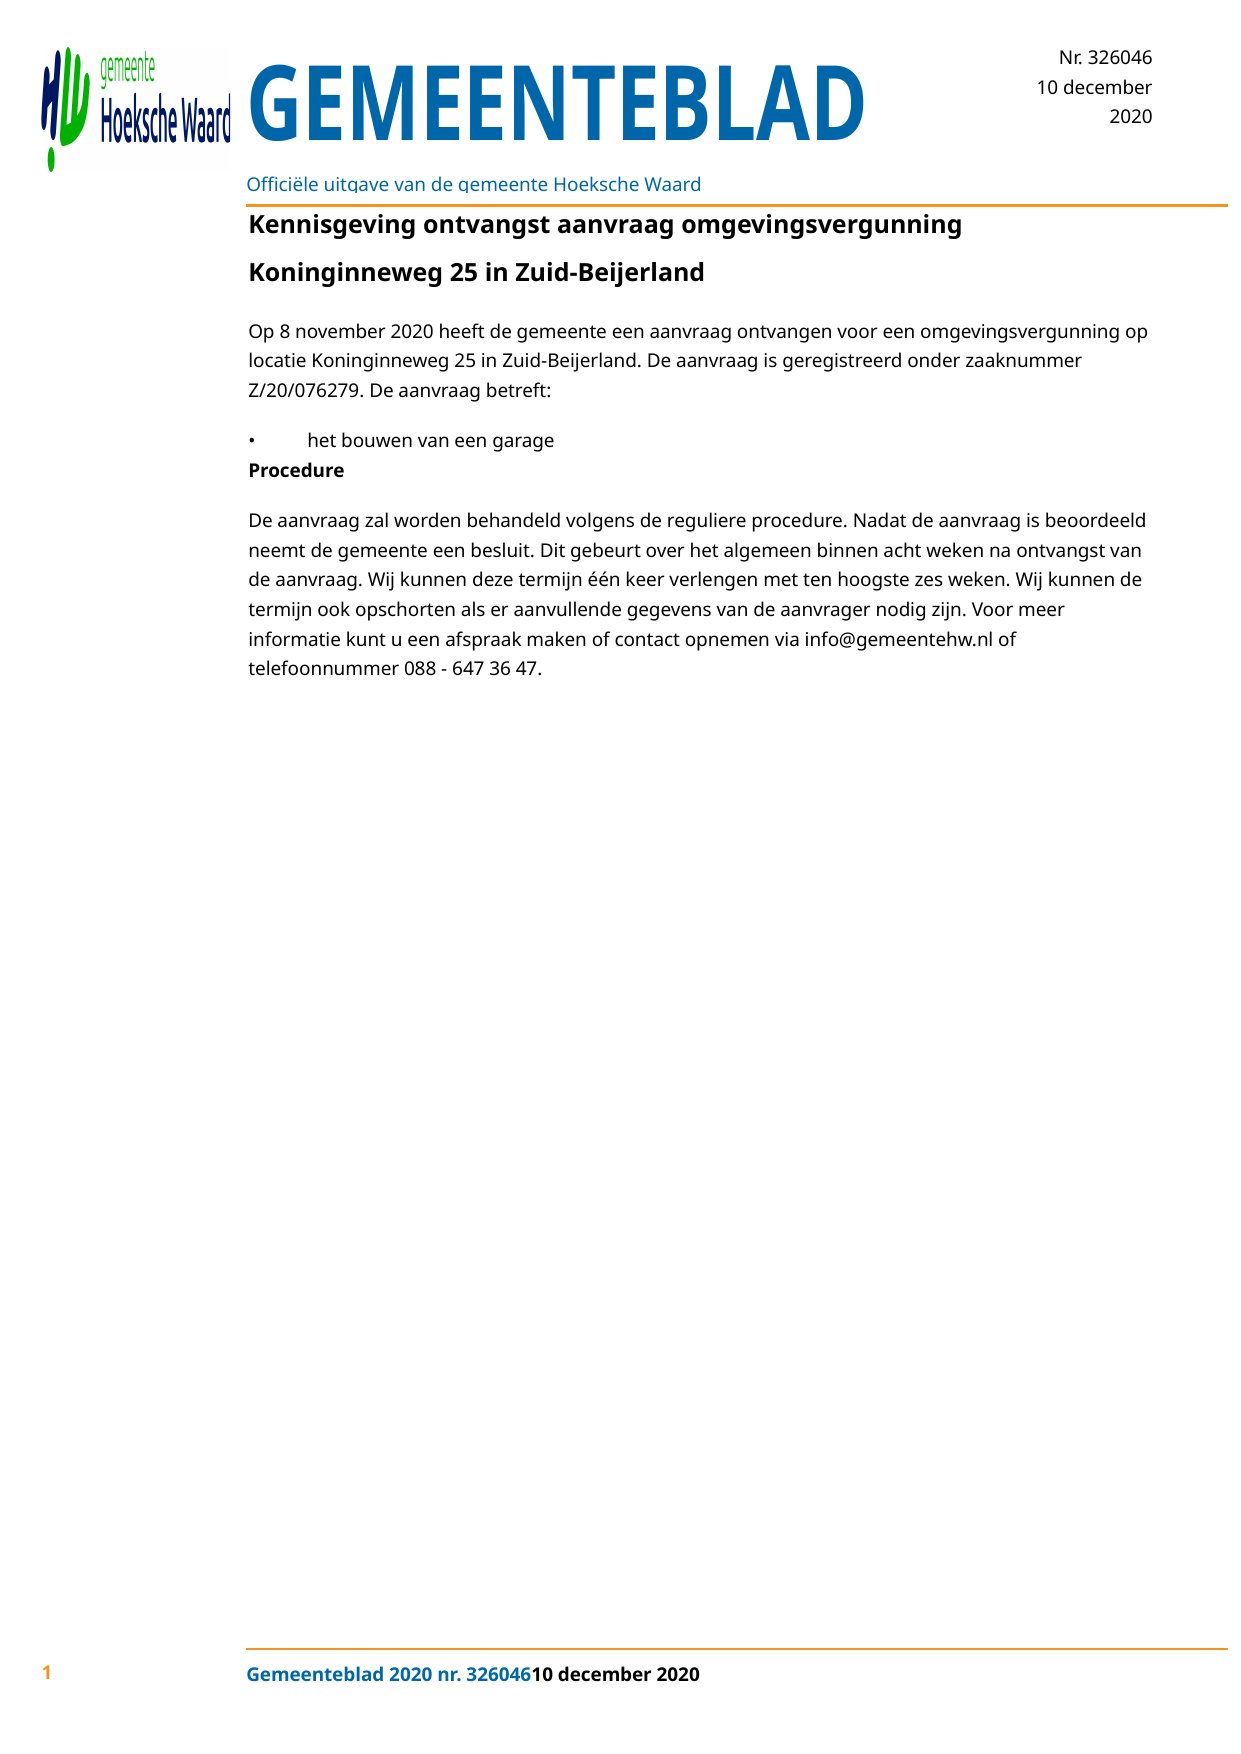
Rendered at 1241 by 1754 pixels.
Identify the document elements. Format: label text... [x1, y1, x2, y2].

picture [41, 47, 231, 172]
text Kennisgeving ontvangst aanvraag omgevingsvergunning Koninginneweg 25 in Zuid-Beijerland [248, 207, 1152, 288]
text Op 8 november 2020 heeft de gemeente een aanvraag ontvangen voor een omgevingsvergunning op locatie Koninginneweg 25 in Zuid-Beijerland. De aanvraag is geregistreerd onder zaaknummer Z/20/076279. De aanvraag betreft: [248, 318, 1152, 403]
text De aanvraag zal worden behandeld volgens de reguliere procedure. Nadat de aanvraag is beoordeeld neemt de gemeente een besluit. Dit gebeurt over het algemeen binnen acht weken na ontvangst van de aanvraag. Wij kunnen deze termijn één keer verlengen met ten hoogste zes weken. Wij kunnen de termijn ook opschorten als er aanvullende gegevens van de aanvrager nodig zijn. Voor meer informatie kunt u een afspraak maken of contact opnemen via info@gemeentehw.nl of telefoonnummer 088 - 647 36 47. [248, 507, 1152, 681]
text Procedure [248, 457, 1152, 483]
list het bouwen van een garage [248, 427, 1152, 453]
